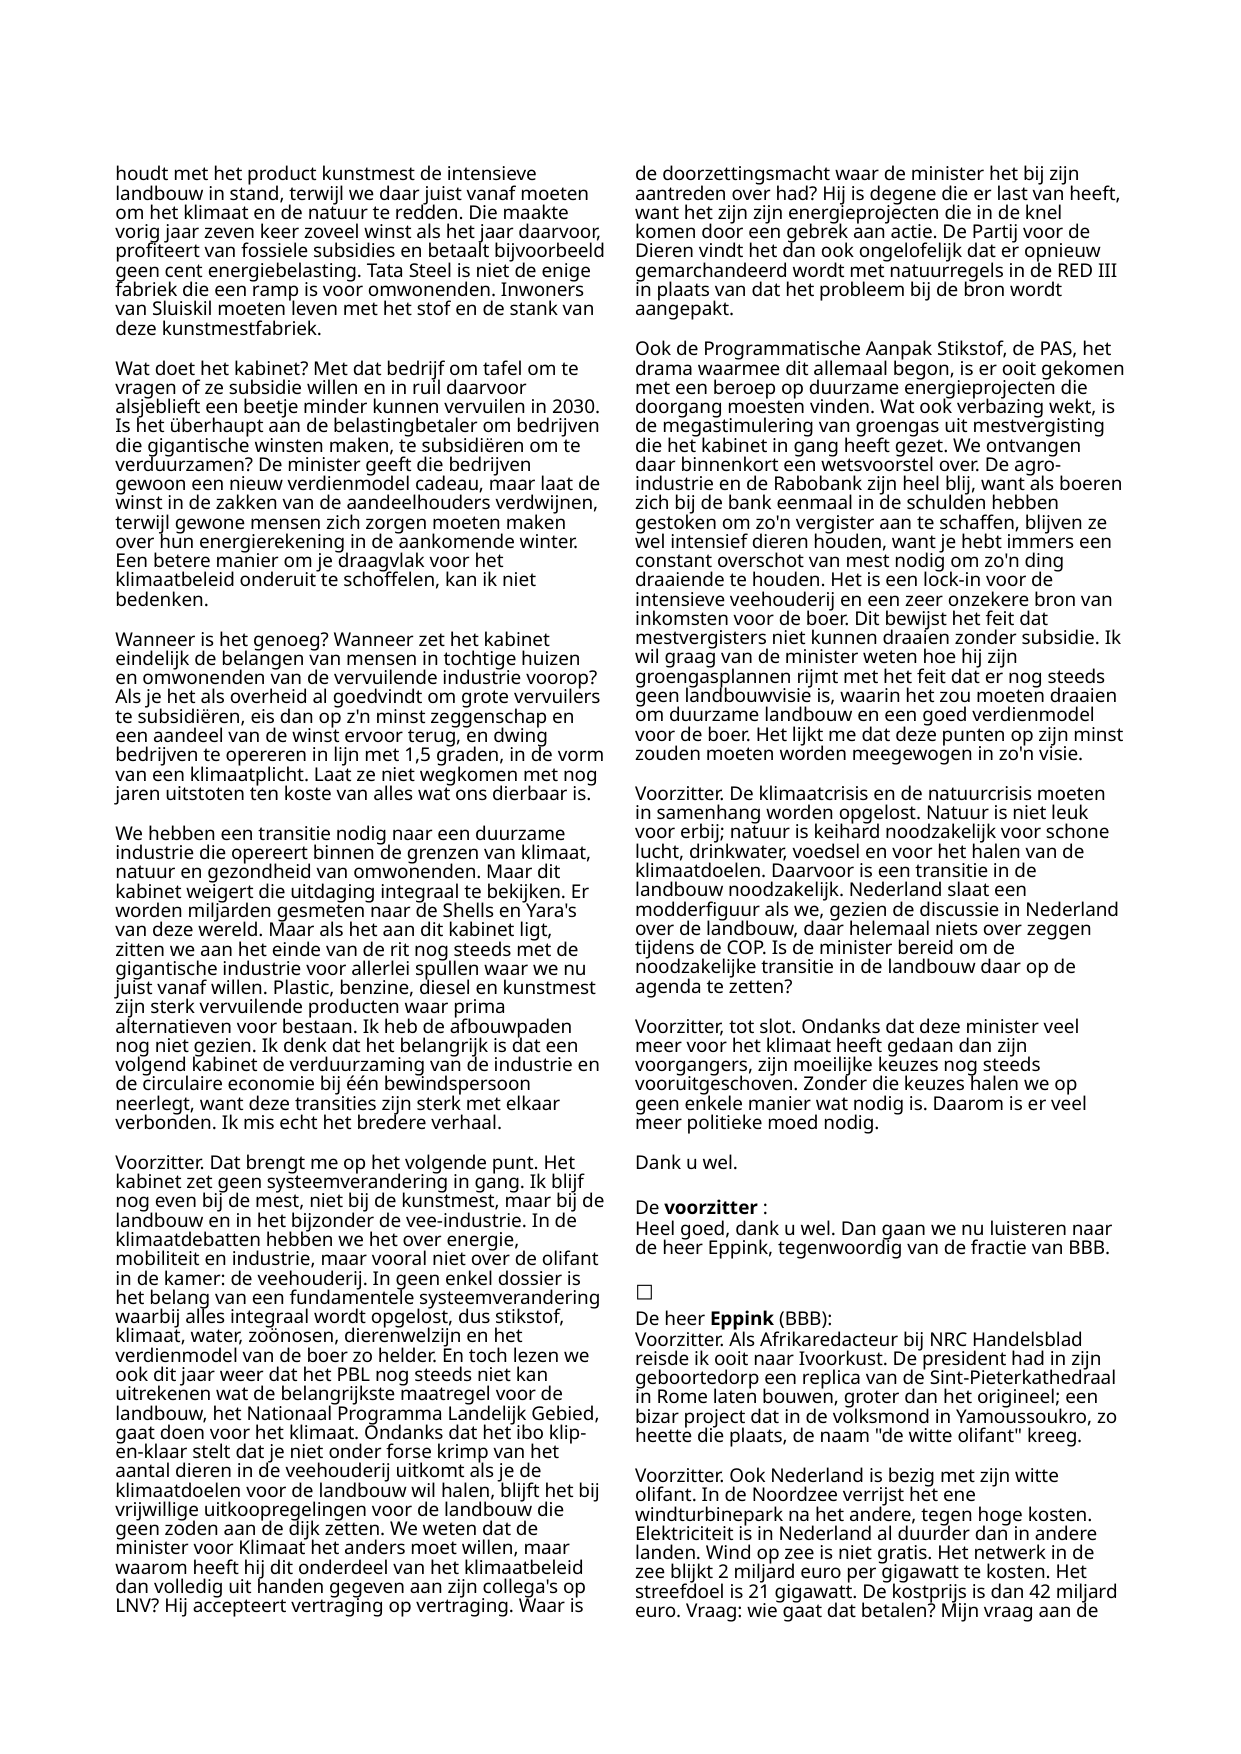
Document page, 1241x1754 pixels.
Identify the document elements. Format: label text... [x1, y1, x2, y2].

text Voorzitter, tot slot. Ondanks dat deze minister veel meer voor het klimaat heeft gedaan dan zijn voorgangers, zijn moeilijke keuzes nog steeds vooruitgeschoven. Zonder die keuzes halen we op geen enkele manier wat nodig is. Daarom is er veel meer politieke moed nodig. [635, 1018, 1125, 1133]
text Wat doet het kabinet? Met dat bedrijf om tafel om te vragen of ze subsidie willen en in ruil daarvoor alsjeblieft een beetje minder kunnen vervuilen in 2030. Is het überhaupt aan de belastingbetaler om bedrijven die gigantische winsten maken, te subsidiëren om te verduurzamen? De minister geeft die bedrijven gewoon een nieuw verdienmodel cadeau, maar laat de winst in de zakken van de aandeelhouders verdwijnen, terwijl gewone mensen zich zorgen moeten maken over hun energierekening in de aankomende winter. Een betere manier om je draagvlak voor het klimaatbeleid onderuit te schoffelen, kan ik niet bedenken. [115, 359, 605, 610]
text ⬜ [635, 1279, 1125, 1305]
text houdt met het product kunstmest de intensieve landbouw in stand, terwijl we daar juist vanaf moeten om het klimaat en de natuur te redden. Die maakte vorig jaar zeven keer zoveel winst als het jaar daarvoor, profiteert van fossiele subsidies en betaalt bijvoorbeeld geen cent energiebelasting. Tata Steel is niet de enige fabriek die een ramp is voor omwonenden. Inwoners van Sluiskil moeten leven met het stof en de stank van deze kunstmestfabriek. [115, 165, 605, 339]
text Voorzitter. Dat brengt me op het volgende punt. Het kabinet zet geen systeemverandering in gang. Ik blijf nog even bij de mest, niet bij de kunstmest, maar bij de landbouw en in het bijzonder de vee-industrie. In de klimaatdebatten hebben we het over energie, mobiliteit en industrie, maar vooral niet over de olifant in de kamer: de veehouderij. In geen enkel dossier is het belang van een fundamentele systeemverandering waarbij alles integraal wordt opgelost, dus stikstof, klimaat, water, zoönosen, dierenwelzijn en het verdienmodel van de boer zo helder. En toch lezen we ook dit jaar weer dat het PBL nog steeds niet kan uitrekenen wat de belangrijkste maatregel voor de landbouw, het Nationaal Programma Landelijk Gebied, gaat doen voor het klimaat. Ondanks dat het ibo klip-en-klaar stelt dat je niet onder forse krimp van het aantal dieren in de veehouderij uitkomt als je de klimaatdoelen voor de landbouw wil halen, blijft het bij vrijwillige uitkoopregelingen voor de landbouw die geen zoden aan de dijk zetten. We weten dat de minister voor Klimaat het anders moet willen, maar waarom heeft hij dit onderdeel van het klimaatbeleid dan volledig uit handen gegeven aan zijn collega's op LNV? Hij accepteert vertraging op vertraging. Waar is [115, 1154, 605, 1616]
text We hebben een transitie nodig naar een duurzame industrie die opereert binnen de grenzen van klimaat, natuur en gezondheid van omwonenden. Maar dit kabinet weigert die uitdaging integraal te bekijken. Er worden miljarden gesmeten naar de Shells en Yara's van deze wereld. Maar als het aan dit kabinet ligt, zitten we aan het einde van de rit nog steeds met de gigantische industrie voor allerlei spullen waar we nu juist vanaf willen. Plastic, benzine, diesel en kunstmest zijn sterk vervuilende producten waar prima alternatieven voor bestaan. Ik heb de afbouwpaden nog niet gezien. Ik denk dat het belangrijk is dat een volgend kabinet de verduurzaming van de industrie en de circulaire economie bij één bewindspersoon neerlegt, want deze transities zijn sterk met elkaar verbonden. Ik mis echt het bredere verhaal. [115, 825, 605, 1133]
text Voorzitter. Als Afrikaredacteur bij NRC Handelsblad reisde ik ooit naar Ivoorkust. De president had in zijn geboortedorp een replica van de Sint-Pieterkathedraal in Rome laten bouwen, groter dan het origineel; een bizar project dat in de volksmond in Yamoussoukro, zo heette die plaats, de naam "de witte olifant" kreeg. [635, 1331, 1125, 1446]
text De heer Eppink (BBB): [635, 1305, 1125, 1331]
text Wanneer is het genoeg? Wanneer zet het kabinet eindelijk de belangen van mensen in tochtige huizen en omwonenden van de vervuilende industrie voorop? Als je het als overheid al goedvindt om grote vervuilers te subsidiëren, eis dan op z'n minst zeggenschap en een aandeel van de winst ervoor terug, en dwing bedrijven te opereren in lijn met 1,5 graden, in de vorm van een klimaatplicht. Laat ze niet wegkomen met nog jaren uitstoten ten koste van alles wat ons dierbaar is. [115, 631, 605, 804]
text Voorzitter. De klimaatcrisis en de natuurcrisis moeten in samenhang worden opgelost. Natuur is niet leuk voor erbij; natuur is keihard noodzakelijk voor schone lucht, drinkwater, voedsel en voor het halen van de klimaatdoelen. Daarvoor is een transitie in de landbouw noodzakelijk. Nederland slaat een modderfiguur als we, gezien de discussie in Nederland over de landbouw, daar helemaal niets over zeggen tijdens de COP. Is de minister bereid om de noodzakelijke transitie in de landbouw daar op de agenda te zetten? [635, 785, 1125, 997]
text Heel goed, dank u wel. Dan gaan we nu luisteren naar de heer Eppink, tegenwoordig van de fractie van BBB. [635, 1220, 1125, 1258]
text de doorzettingsmacht waar de minister het bij zijn aantreden over had? Hij is degene die er last van heeft, want het zijn zijn energieprojecten die in de knel komen door een gebrek aan actie. De Partij voor de Dieren vindt het dan ook ongelofelijk dat er opnieuw gemarchandeerd wordt met natuurregels in de RED III in plaats van dat het probleem bij de bron wordt aangepakt. [635, 165, 1125, 319]
text Dank u wel. [635, 1154, 1125, 1173]
text Voorzitter. Ook Nederland is bezig met zijn witte olifant. In de Noordzee verrijst het ene windturbinepark na het andere, tegen hoge kosten. Elektriciteit is in Nederland al duurder dan in andere landen. Wind op zee is niet gratis. Het netwerk in de zee blijkt 2 miljard euro per gigawatt te kosten. Het streefdoel is 21 gigawatt. De kostprijs is dan 42 miljard euro. Vraag: wie gaat dat betalen? Mijn vraag aan de [635, 1467, 1125, 1621]
text De voorzitter : [635, 1194, 1125, 1220]
text Ook de Programmatische Aanpak Stikstof, de PAS, het drama waarmee dit allemaal begon, is er ooit gekomen met een beroep op duurzame energieprojecten die doorgang moesten vinden. Wat ook verbazing wekt, is de megastimulering van groengas uit mestvergisting die het kabinet in gang heeft gezet. We ontvangen daar binnenkort een wetsvoorstel over. De agro-industrie en de Rabobank zijn heel blij, want als boeren zich bij de bank eenmaal in de schulden hebben gestoken om zo'n vergister aan te schaffen, blijven ze wel intensief dieren houden, want je hebt immers een constant overschot van mest nodig om zo'n ding draaiende te houden. Het is een lock-in voor de intensieve veehouderij en een zeer onzekere bron van inkomsten voor de boer. Dit bewijst het feit dat mestvergisters niet kunnen draaien zonder subsidie. Ik wil graag van de minister weten hoe hij zijn groengasplannen rijmt met het feit dat er nog steeds geen landbouwvisie is, waarin het zou moeten draaien om duurzame landbouw en een goed verdienmodel voor de boer. Het lijkt me dat deze punten op zijn minst zouden moeten worden meegewogen in zo'n visie. [635, 340, 1125, 764]
